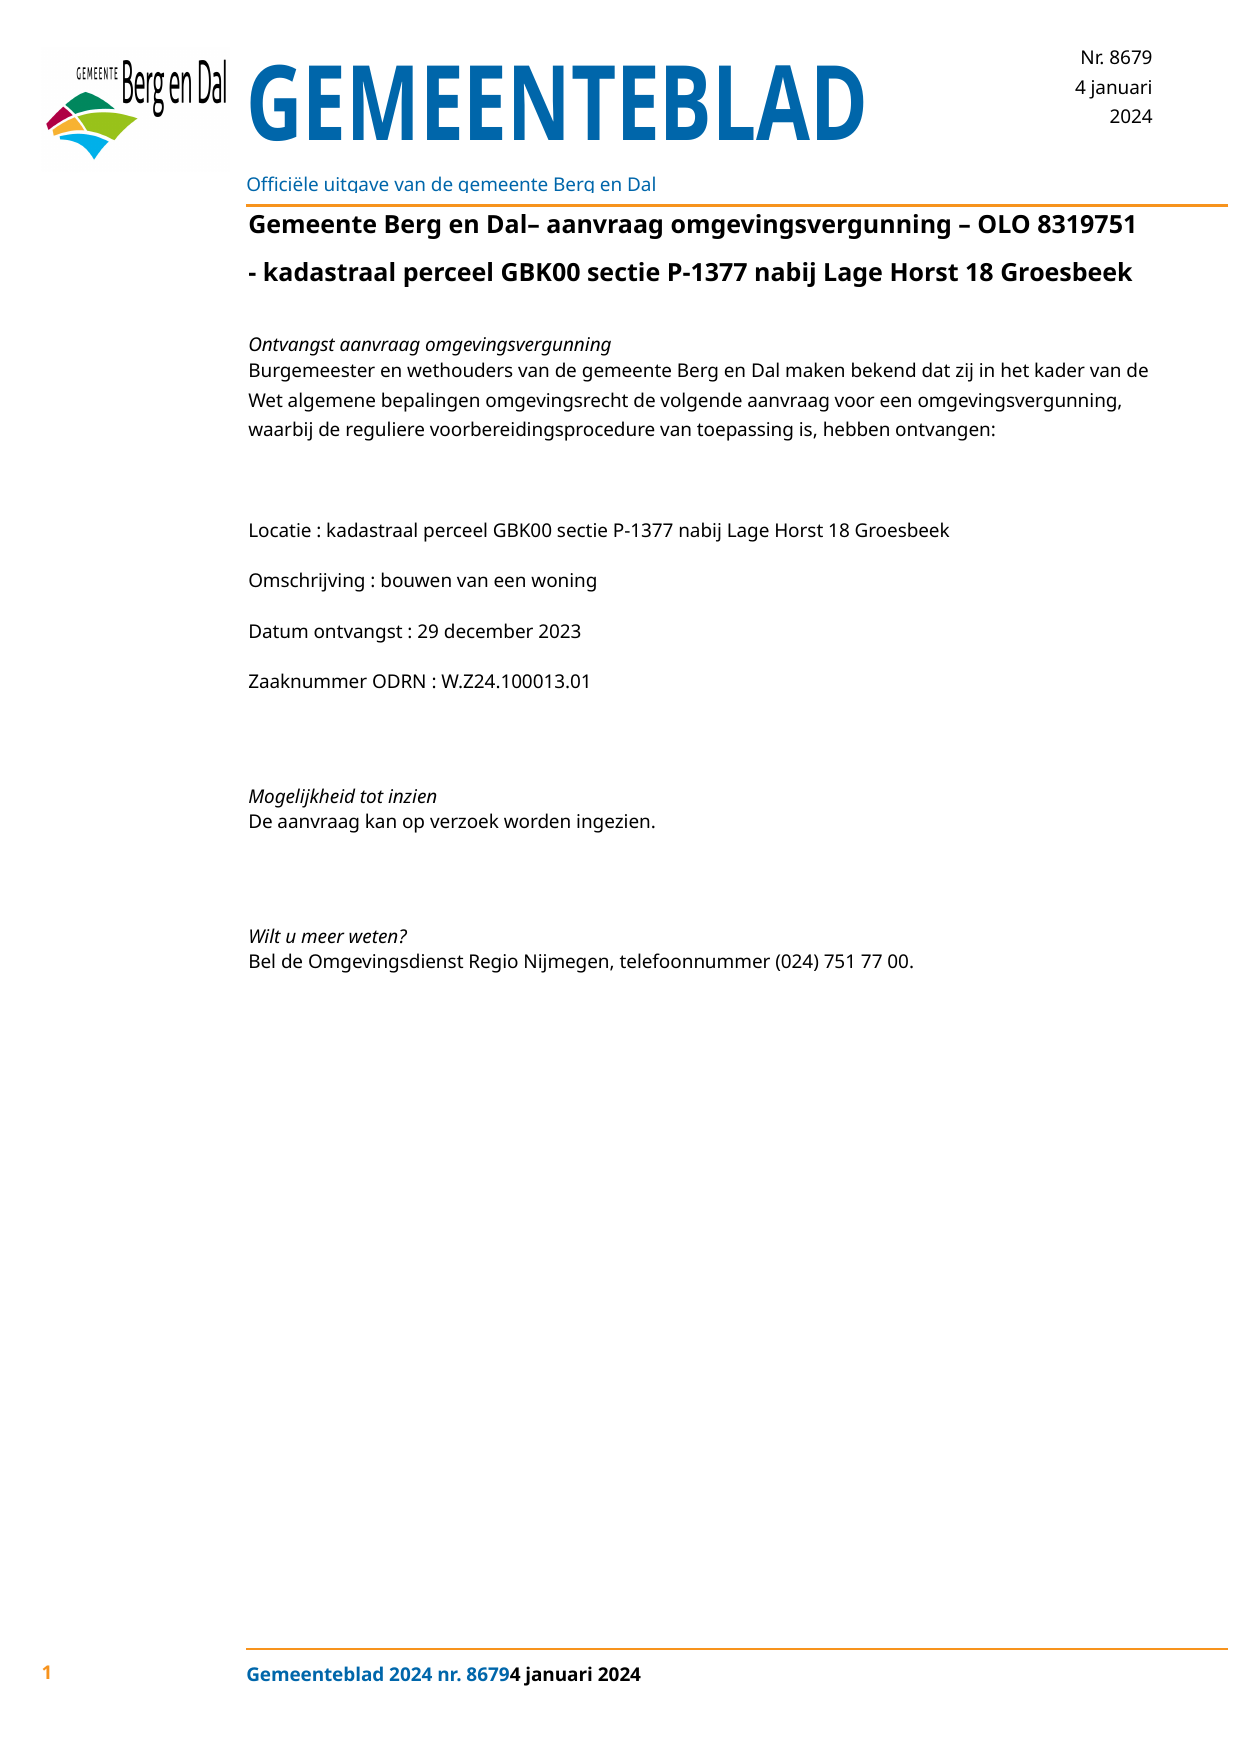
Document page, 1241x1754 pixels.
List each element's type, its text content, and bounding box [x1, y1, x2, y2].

text Ontvangst aanvraag omgevingsvergunning [248, 331, 1152, 357]
text Wilt u meer weten? [248, 923, 1152, 949]
text Datum ontvangst : 29 december 2023 [248, 618, 1152, 644]
text Omschrijving : bouwen van een woning [248, 568, 1152, 593]
text Burgemeester en wethouders van de gemeente Berg en Dal maken bekend dat zij in het kader van de Wet algemene bepalingen omgevingsrecht de volgende aanvraag voor een omgevingsvergunning, waarbij de reguliere voorbereidingsprocedure van toepassing is, hebben ontvangen: [248, 357, 1152, 442]
text Zaaknummer ODRN : W.Z24.100013.01 [248, 668, 1152, 694]
text Gemeente Berg en Dal– aanvraag omgevingsvergunning – OLO 8319751 - kadastraal perceel GBK00 sectie P-1377 nabij Lage Horst 18 Groesbeek [248, 207, 1152, 288]
text Locatie : kadastraal perceel GBK00 sectie P-1377 nabij Lage Horst 18 Groesbeek [248, 517, 1152, 543]
picture [41, 47, 231, 172]
text De aanvraag kan op verzoek worden ingezien. [248, 808, 1152, 834]
text Mogelijkheid tot inzien [248, 783, 1152, 808]
text Bel de Omgevingsdienst Regio Nijmegen, telefoonnummer (024) 751 77 00. [248, 949, 1152, 974]
